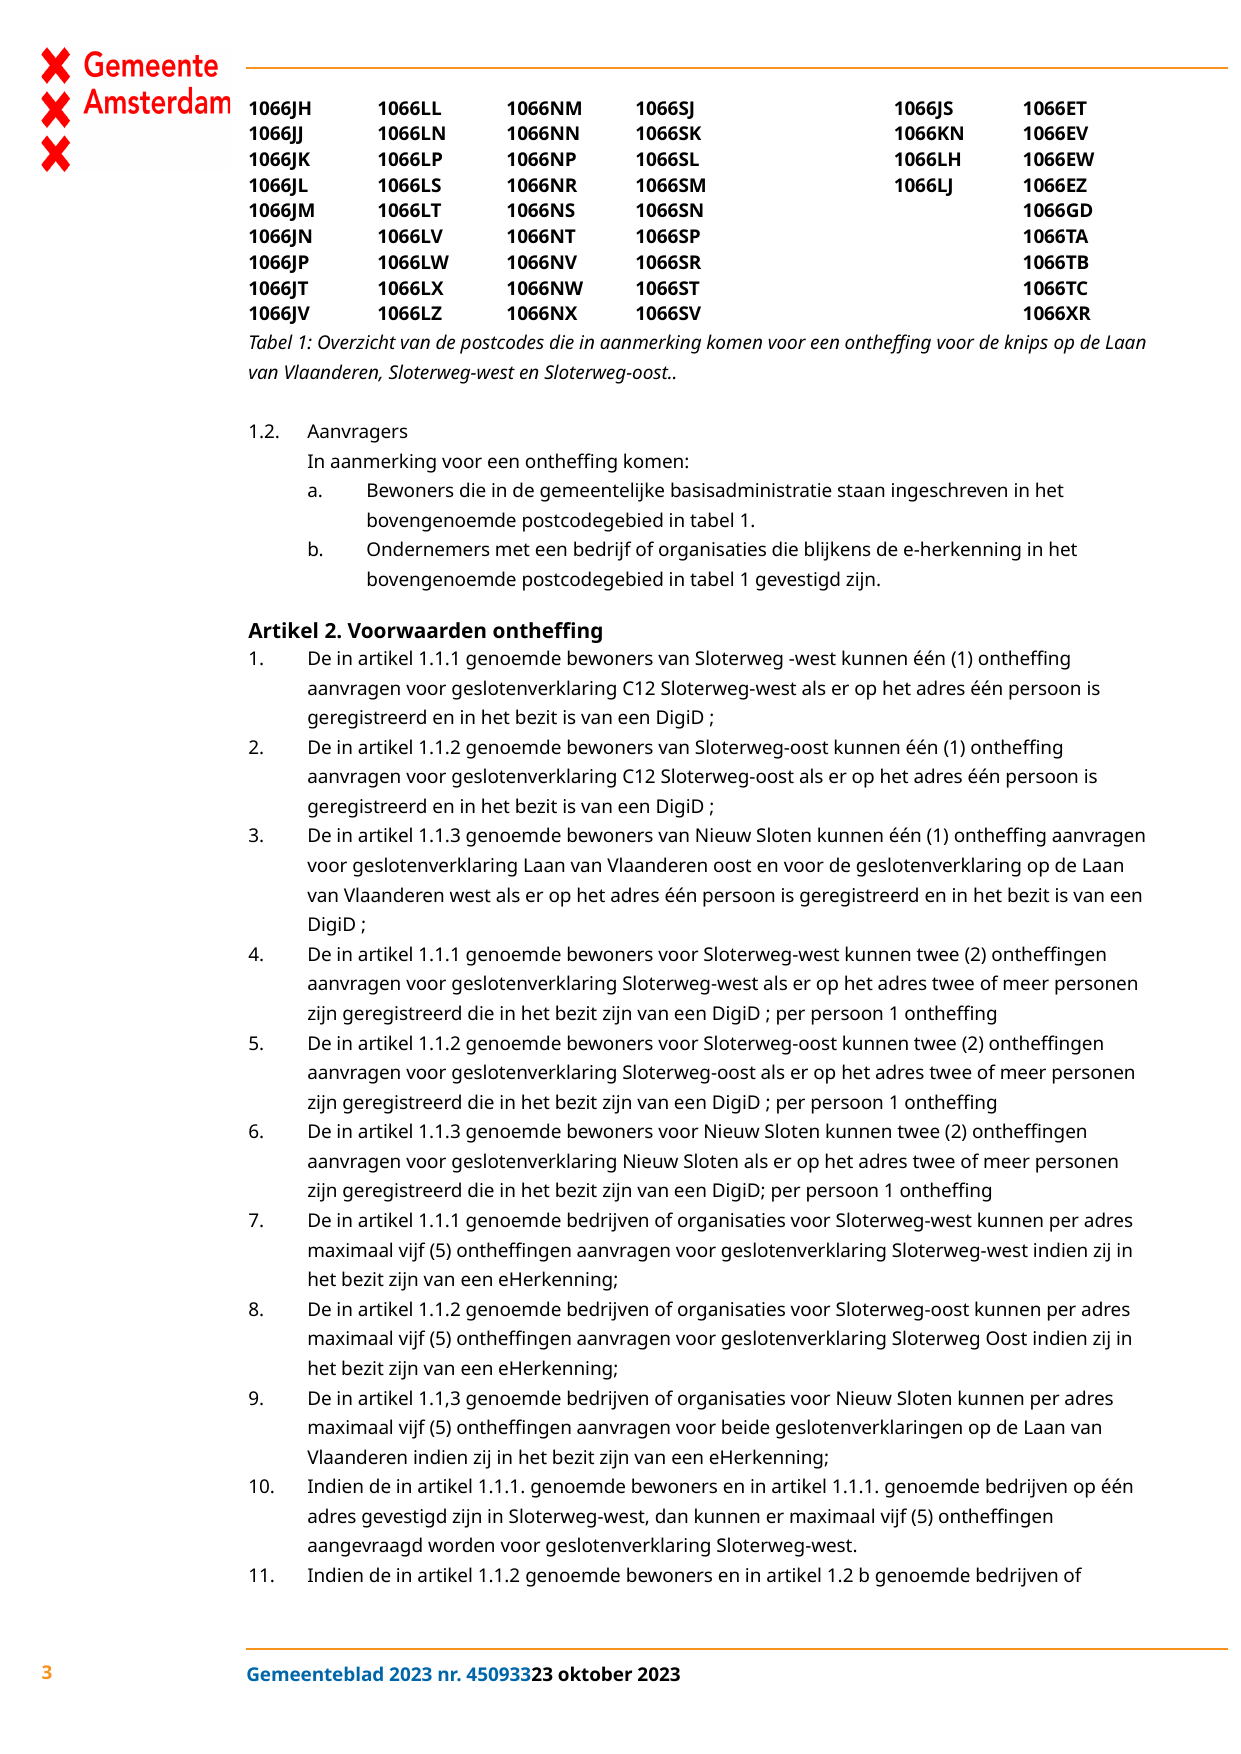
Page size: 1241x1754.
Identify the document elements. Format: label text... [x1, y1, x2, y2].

list Indien de in artikel 1.1.1. genoemde bewoners en in artikel 1.1.1. genoemde bedrijven op één adres gevestigd zijn in Sloterweg-west, dan kunnen er maximaal vijf (5) ontheffingen aangevraagd worden voor geslotenverklaring Sloterweg-west. [248, 1473, 1152, 1558]
table_cell 1066ST [635, 275, 764, 301]
list Aanvragers [248, 418, 1152, 444]
table_cell 1066GD [1023, 198, 1152, 223]
table_cell 1066LT [377, 198, 506, 223]
table_cell [764, 198, 893, 223]
table_cell 1066LX [377, 275, 506, 301]
table_cell 1066JP [248, 249, 377, 275]
table_cell 1066XR [1023, 301, 1152, 326]
table_cell [764, 95, 893, 121]
table_cell 1066SN [635, 198, 764, 223]
table_cell 1066NS [506, 198, 635, 223]
table_cell [894, 275, 1022, 301]
table_cell 1066LW [377, 249, 506, 275]
list De in artikel 1.1.1 genoemde bewoners voor Sloterweg-west kunnen twee (2) ontheffingen aanvragen voor geslotenverklaring Sloterweg-west als er op het adres twee of meer personen zijn geregistreerd die in het bezit zijn van een DigiD ; per persoon 1 ontheffing [248, 941, 1152, 1026]
table_cell [764, 121, 893, 146]
table_cell 1066LL [377, 95, 506, 121]
table_cell 1066LH [894, 146, 1022, 172]
table_cell 1066NT [506, 224, 635, 249]
table_cell [764, 249, 893, 275]
table_cell 1066KN [894, 121, 1022, 146]
list Ondernemers met een bedrijf of organisaties die blijkens de e-herkenning in het bovengenoemde postcodegebied in tabel 1 gevestigd zijn. [307, 537, 1152, 592]
table_cell 1066LP [377, 146, 506, 172]
list De in artikel 1.1.1 genoemde bedrijven of organisaties voor Sloterweg-west kunnen per adres maximaal vijf (5) ontheffingen aanvragen voor geslotenverklaring Sloterweg-west indien zij in het bezit zijn van een eHerkenning; [248, 1207, 1152, 1292]
list De in artikel 1.1.3 genoemde bewoners van Nieuw Sloten kunnen één (1) ontheffing aanvragen voor geslotenverklaring Laan van Vlaanderen oost en voor de geslotenverklaring op de Laan van Vlaanderen west als er op het adres één persoon is geregistreerd en in het bezit is van een DigiD ; [248, 823, 1152, 937]
table_cell 1066LV [377, 224, 506, 249]
table_cell 1066NV [506, 249, 635, 275]
list In aanmerking voor een ontheffing komen: [248, 448, 1152, 474]
table_cell [894, 249, 1022, 275]
table_cell 1066NP [506, 146, 635, 172]
table_cell [764, 172, 893, 198]
table_cell [764, 301, 893, 326]
table_cell 1066SL [635, 146, 764, 172]
table_cell 1066NM [506, 95, 635, 121]
list De in artikel 1.1.1 genoemde bewoners van Sloterweg -west kunnen één (1) ontheffing aanvragen voor geslotenverklaring C12 Sloterweg-west als er op het adres één persoon is geregistreerd en in het bezit is van een DigiD ; [248, 645, 1152, 730]
table_cell 1066JN [248, 224, 377, 249]
table_cell 1066SJ [635, 95, 764, 121]
table_cell 1066LS [377, 172, 506, 198]
table_cell 1066ET [1023, 95, 1152, 121]
table_cell 1066EV [1023, 121, 1152, 146]
table_cell [894, 198, 1022, 223]
table_cell 1066SP [635, 224, 764, 249]
table_cell 1066LZ [377, 301, 506, 326]
table_cell [764, 224, 893, 249]
list De in artikel 1.1.3 genoemde bewoners voor Nieuw Sloten kunnen twee (2) ontheffingen aanvragen voor geslotenverklaring Nieuw Sloten als er op het adres twee of meer personen zijn geregistreerd die in het bezit zijn van een DigiD; per persoon 1 ontheffing [248, 1118, 1152, 1203]
list Bewoners die in de gemeentelijke basisadministratie staan ingeschreven in het bovengenoemde postcodegebied in tabel 1. [307, 477, 1152, 533]
table_cell 1066LJ [894, 172, 1022, 198]
table_cell 1066NN [506, 121, 635, 146]
table_cell 1066JM [248, 198, 377, 223]
table_cell 1066EZ [1023, 172, 1152, 198]
table_cell 1066JH [248, 95, 377, 121]
table_cell 1066NR [506, 172, 635, 198]
table_cell 1066JS [894, 95, 1022, 121]
table_cell [894, 224, 1022, 249]
table_cell 1066EW [1023, 146, 1152, 172]
table_cell 1066SV [635, 301, 764, 326]
list De in artikel 1.1.2 genoemde bewoners voor Sloterweg-oost kunnen twee (2) ontheffingen aanvragen voor geslotenverklaring Sloterweg-oost als er op het adres twee of meer personen zijn geregistreerd die in het bezit zijn van een DigiD ; per persoon 1 ontheffing [248, 1030, 1152, 1114]
list De in artikel 1.1.2 genoemde bewoners van Sloterweg-oost kunnen één (1) ontheffing aanvragen voor geslotenverklaring C12 Sloterweg-oost als er op het adres één persoon is geregistreerd en in het bezit is van een DigiD ; [248, 734, 1152, 819]
table_cell 1066SK [635, 121, 764, 146]
table_cell 1066NX [506, 301, 635, 326]
table_cell [764, 146, 893, 172]
table_cell 1066TB [1023, 249, 1152, 275]
table_cell 1066JJ [248, 121, 377, 146]
table_cell 1066JK [248, 146, 377, 172]
table_cell 1066TA [1023, 224, 1152, 249]
table_cell 1066SM [635, 172, 764, 198]
text Tabel 1: Overzicht van de postcodes die in aanmerking komen voor een ontheffing voor de knips op de Laan van Vlaanderen, Sloterweg-west en Sloterweg-oost.. [248, 329, 1152, 385]
table_cell 1066JT [248, 275, 377, 301]
table_cell 1066TC [1023, 275, 1152, 301]
list De in artikel 1.1,3 genoemde bedrijven of organisaties voor Nieuw Sloten kunnen per adres maximaal vijf (5) ontheffingen aanvragen voor beide geslotenverklaringen op de Laan van Vlaanderen indien zij in het bezit zijn van een eHerkenning; [248, 1385, 1152, 1469]
table_cell 1066NW [506, 275, 635, 301]
table_cell 1066LN [377, 121, 506, 146]
table_cell 1066JL [248, 172, 377, 198]
table_cell 1066JV [248, 301, 377, 326]
table_cell [764, 275, 893, 301]
picture [41, 47, 231, 172]
table_cell 1066SR [635, 249, 764, 275]
table_cell [894, 301, 1022, 326]
text Artikel 2. Voorwaarden ontheffing [248, 617, 1152, 645]
list Indien de in artikel 1.1.2 genoemde bewoners en in artikel 1.2 b genoemde bedrijven of [248, 1562, 1152, 1588]
list De in artikel 1.1.2 genoemde bedrijven of organisaties voor Sloterweg-oost kunnen per adres maximaal vijf (5) ontheffingen aanvragen voor geslotenverklaring Sloterweg Oost indien zij in het bezit zijn van een eHerkenning; [248, 1296, 1152, 1381]
